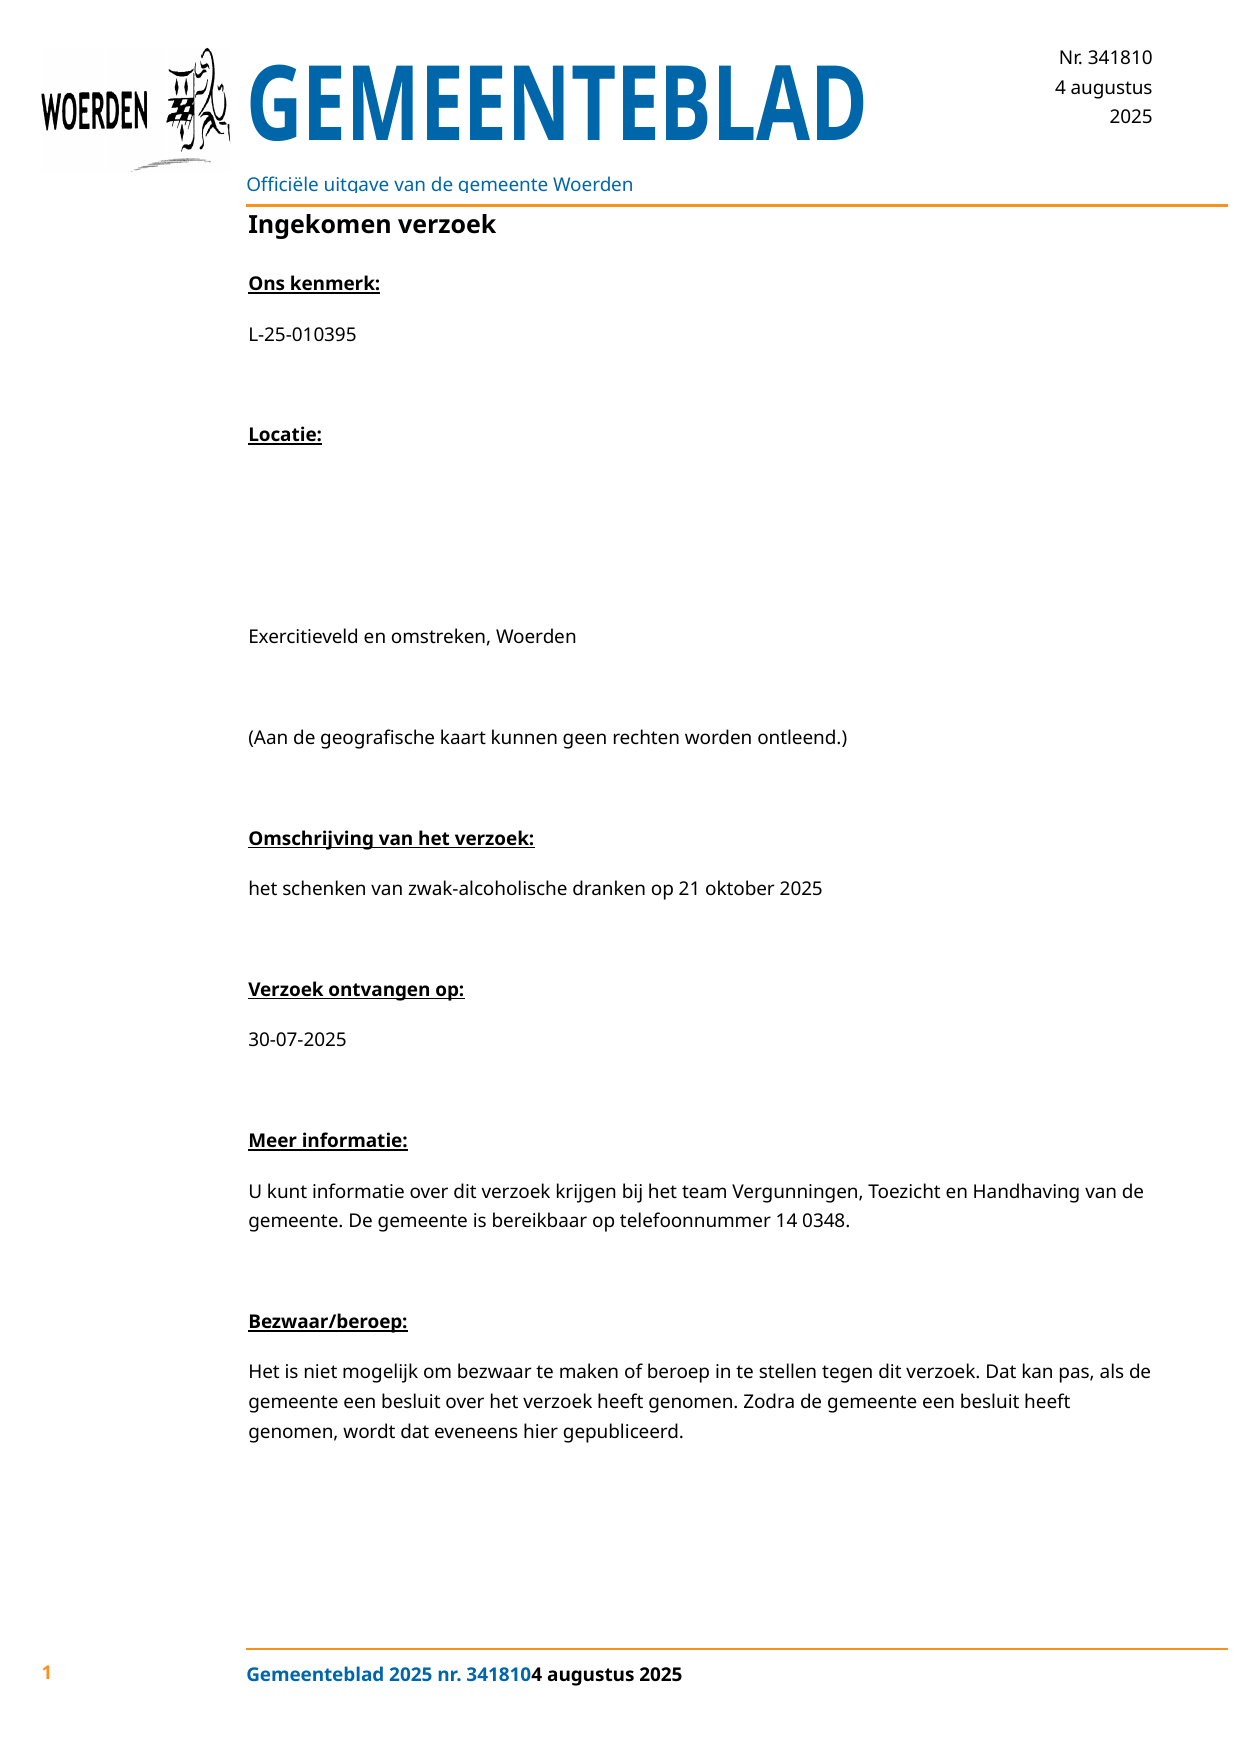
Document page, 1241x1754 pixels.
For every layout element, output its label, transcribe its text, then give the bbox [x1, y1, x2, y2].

text U kunt informatie over dit verzoek krijgen bij het team Vergunningen, Toezicht en Handhaving van de gemeente. De gemeente is bereikbaar op telefoonnummer 14 0348. [248, 1178, 1152, 1233]
text (Aan de geografische kaart kunnen geen rechten worden ontleend.) [248, 724, 1152, 750]
text Bezwaar/beroep: [248, 1308, 1152, 1334]
text Ingekomen verzoek [248, 207, 1152, 241]
text Locatie: [248, 422, 1152, 447]
picture [41, 47, 231, 172]
text Meer informatie: [248, 1127, 1152, 1153]
text Omschrijving van het verzoek: [248, 825, 1152, 851]
text Ons kenmerk: [248, 270, 1152, 296]
text Het is niet mogelijk om bezwaar te maken of beroep in te stellen tegen dit verzoek. Dat kan pas, als de gemeente een besluit over het verzoek heeft genomen. Zodra de gemeente een besluit heeft genomen, wordt dat eveneens hier gepubliceerd. [248, 1359, 1152, 1443]
text Verzoek ontvangen op: [248, 976, 1152, 1002]
text het schenken van zwak-alcoholische dranken op 21 oktober 2025 [248, 875, 1152, 901]
text Exercitieveld en omstreken, Woerden [248, 623, 1152, 649]
text 30-07-2025 [248, 1027, 1152, 1052]
text L-25-010395 [248, 321, 1152, 346]
